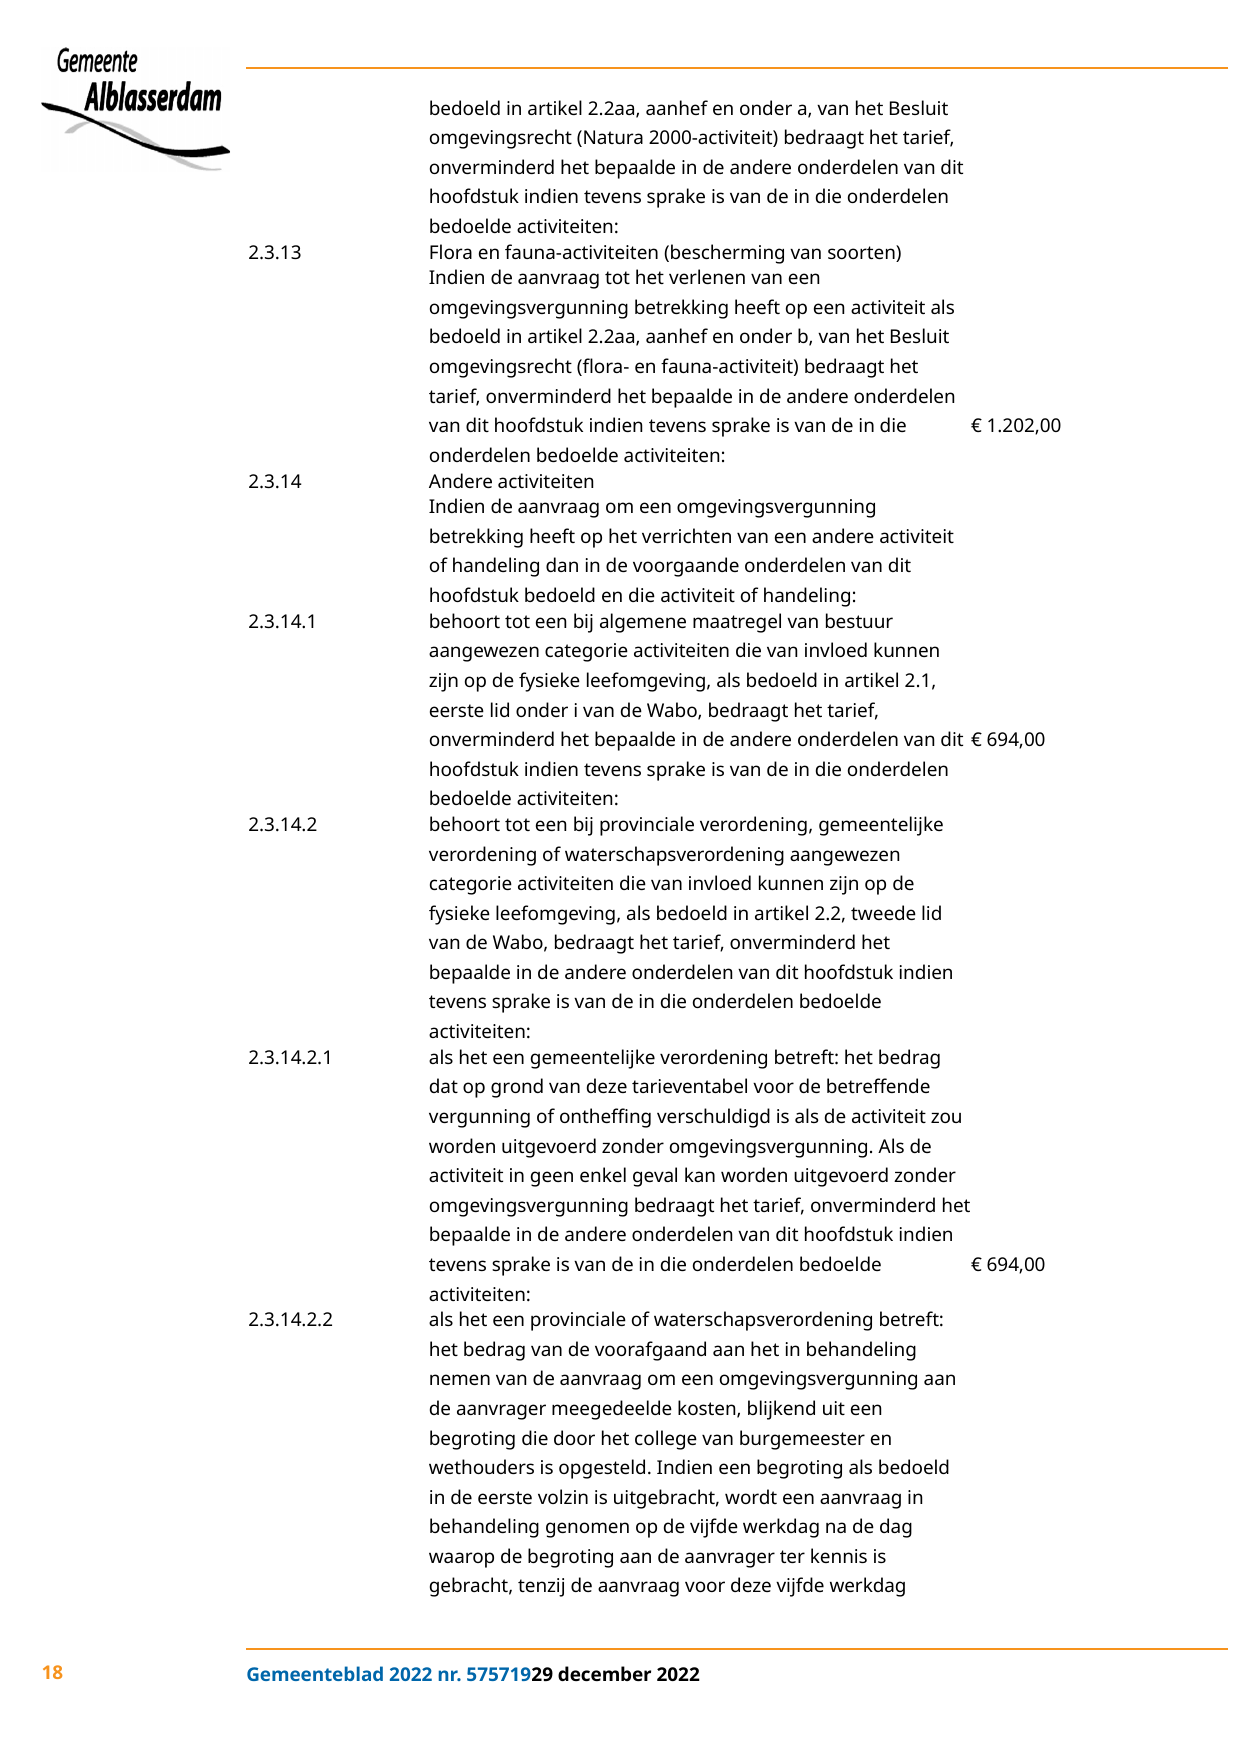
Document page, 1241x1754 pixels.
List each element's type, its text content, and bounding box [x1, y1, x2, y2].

table_cell 2.3.14.2.1 [248, 1044, 429, 1306]
table_cell behoort tot een bij algemene maatregel van bestuur aangewezen categorie activiteiten die van invloed kunnen zijn op de fysieke leefomgeving, als bedoeld in artikel 2.1, eerste lid onder i van de Wabo, bedraagt het tarief, onverminderd het bepaalde in de andere onderdelen van dit hoofdstuk indien tevens sprake is van de in die onderdelen bedoelde activiteiten: [429, 608, 971, 811]
table_cell bedoeld in artikel 2.2aa, aanhef en onder a, van het Besluit omgevingsrecht (Natura 2000-activiteit) bedraagt het tarief, onverminderd het bepaalde in de andere onderdelen van dit hoofdstuk indien tevens sprake is van de in die onderdelen bedoelde activiteiten: [429, 95, 971, 239]
table_cell 2.3.13 [248, 239, 429, 264]
table_cell Indien de aanvraag tot het verlenen van een omgevingsvergunning betrekking heeft op een activiteit als bedoeld in artikel 2.2aa, aanhef en onder b, van het Besluit omgevingsrecht (flora- en fauna-activiteit) bedraagt het tarief, onverminderd het bepaalde in de andere onderdelen van dit hoofdstuk indien tevens sprake is van de in die onderdelen bedoelde activiteiten: [429, 265, 971, 468]
picture [41, 47, 231, 172]
table_cell 2.3.14.1 [248, 608, 429, 811]
table_cell [248, 265, 429, 468]
table_cell Andere activiteiten [429, 468, 971, 493]
table_cell als het een provinciale of waterschapsverordening betreft: het bedrag van de voorafgaand aan het in behandeling nemen van de aanvraag om een omgevingsvergunning aan de aanvrager meegedeelde kosten, blijkend uit een begroting die door het college van burgemeester en wethouders is opgesteld. Indien een begroting als bedoeld in de eerste volzin is uitgebracht, wordt een aanvraag in behandeling genomen op de vijfde werkdag na de dag waarop de begroting aan de aanvrager ter kennis is gebracht, tenzij de aanvraag voor deze vijfde werkdag [429, 1306, 971, 1598]
table_cell [971, 494, 1152, 608]
table_cell [248, 494, 429, 608]
table_cell als het een gemeentelijke verordening betreft: het bedrag dat op grond van deze tarieventabel voor de betreffende vergunning of ontheffing verschuldigd is als de activiteit zou worden uitgevoerd zonder omgevingsvergunning. Als de activiteit in geen enkel geval kan worden uitgevoerd zonder omgevingsvergunning bedraagt het tarief, onverminderd het bepaalde in de andere onderdelen van dit hoofdstuk indien tevens sprake is van de in die onderdelen bedoelde activiteiten: [429, 1044, 971, 1306]
table_cell [971, 1306, 1152, 1598]
table_cell € 1.202,00 [971, 265, 1152, 468]
table_cell [248, 95, 429, 239]
table_cell Indien de aanvraag om een omgevingsvergunning betrekking heeft op het verrichten van een andere activiteit of handeling dan in de voorgaande onderdelen van dit hoofdstuk bedoeld en die activiteit of handeling: [429, 494, 971, 608]
table_cell [971, 468, 1152, 493]
table_cell behoort tot een bij provinciale verordening, gemeentelijke verordening of waterschapsverordening aangewezen categorie activiteiten die van invloed kunnen zijn op de fysieke leefomgeving, als bedoeld in artikel 2.2, tweede lid van de Wabo, bedraagt het tarief, onverminderd het bepaalde in de andere onderdelen van dit hoofdstuk indien tevens sprake is van de in die onderdelen bedoelde activiteiten: [429, 811, 971, 1044]
table_cell [971, 811, 1152, 1044]
table_cell 2.3.14 [248, 468, 429, 493]
table_cell Flora en fauna-activiteiten (bescherming van soorten) [429, 239, 971, 264]
table_cell 2.3.14.2.2 [248, 1306, 429, 1598]
table_cell [971, 95, 1152, 239]
table_cell [971, 239, 1152, 264]
table_cell 2.3.14.2 [248, 811, 429, 1044]
table_cell € 694,00 [971, 1044, 1152, 1306]
table_cell € 694,00 [971, 608, 1152, 811]
